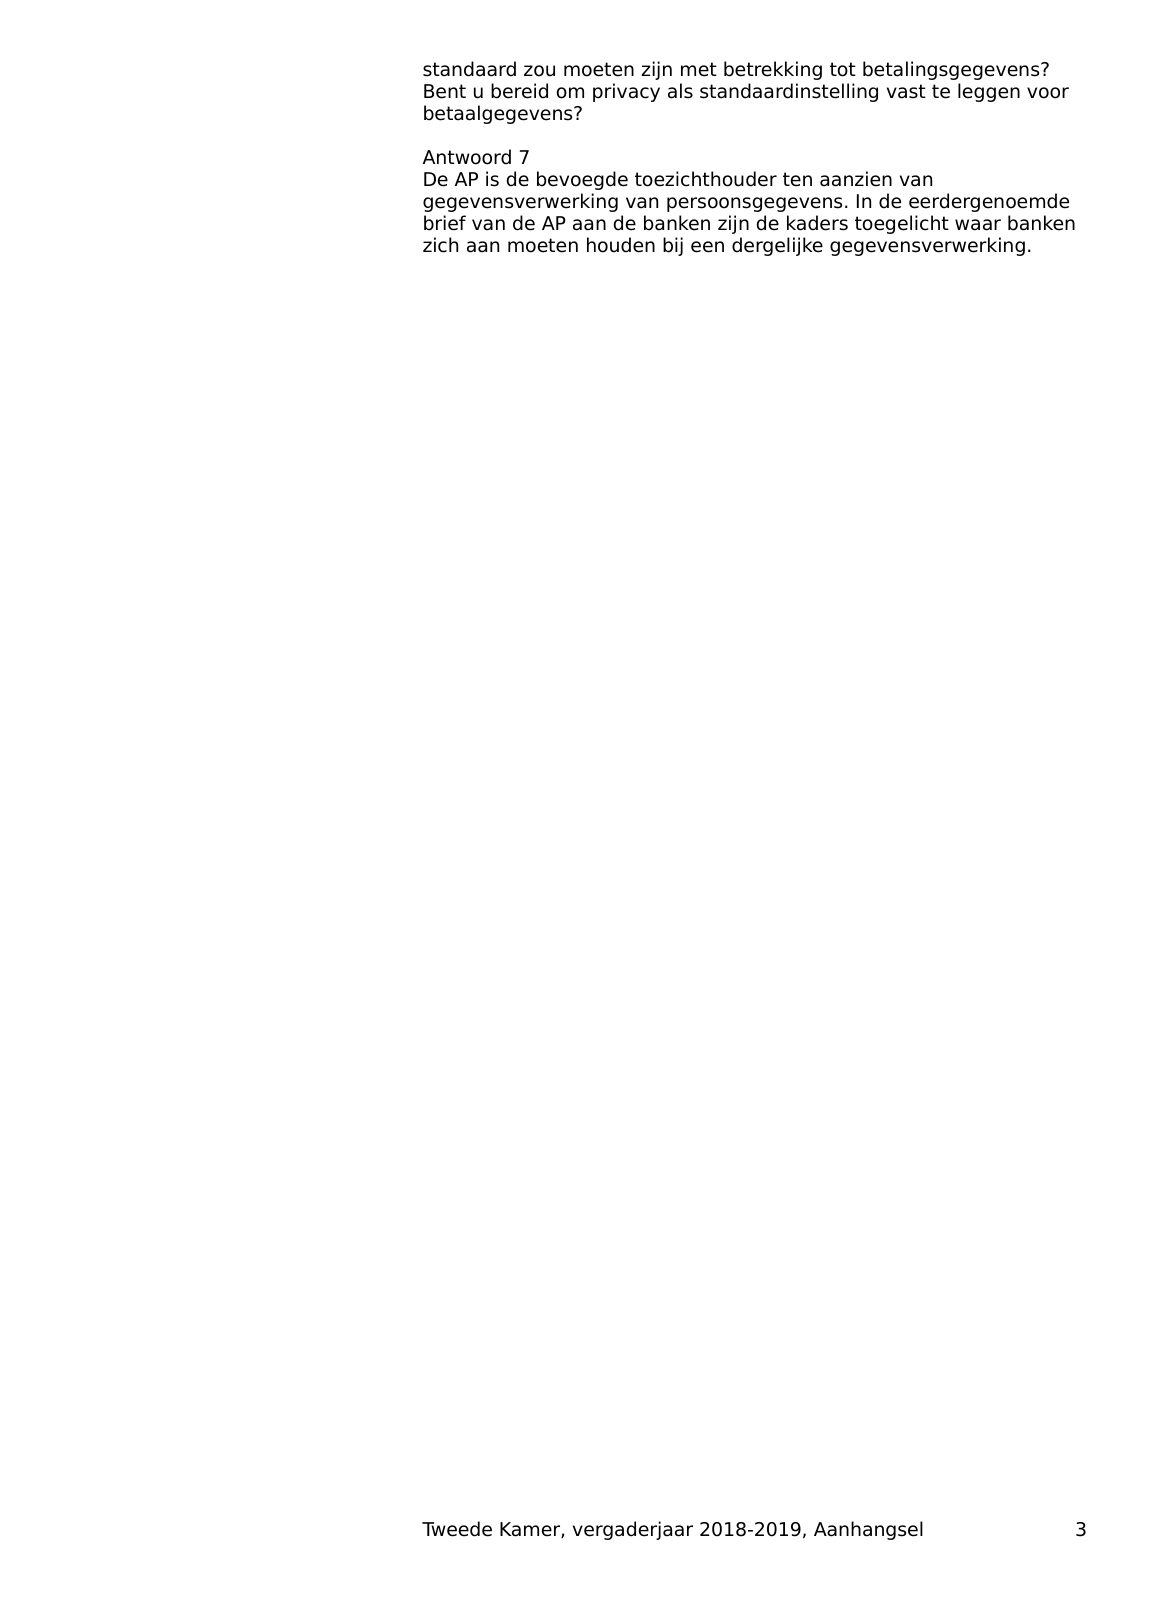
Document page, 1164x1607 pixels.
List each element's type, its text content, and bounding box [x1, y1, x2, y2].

text Antwoord 7 [422, 147, 1087, 169]
text standaard zou moeten zijn met betrekking tot betalingsgegevens? Bent u bereid om privacy als standaardinstelling vast te leggen voor betaalgegevens? [422, 59, 1087, 125]
text De AP is de bevoegde toezichthouder ten aanzien van gegevensverwerking van persoonsgegevens. In de eerdergenoemde brief van de AP aan de banken zijn de kaders toegelicht waar banken zich aan moeten houden bij een dergelijke gegevensverwerking. [422, 169, 1087, 257]
